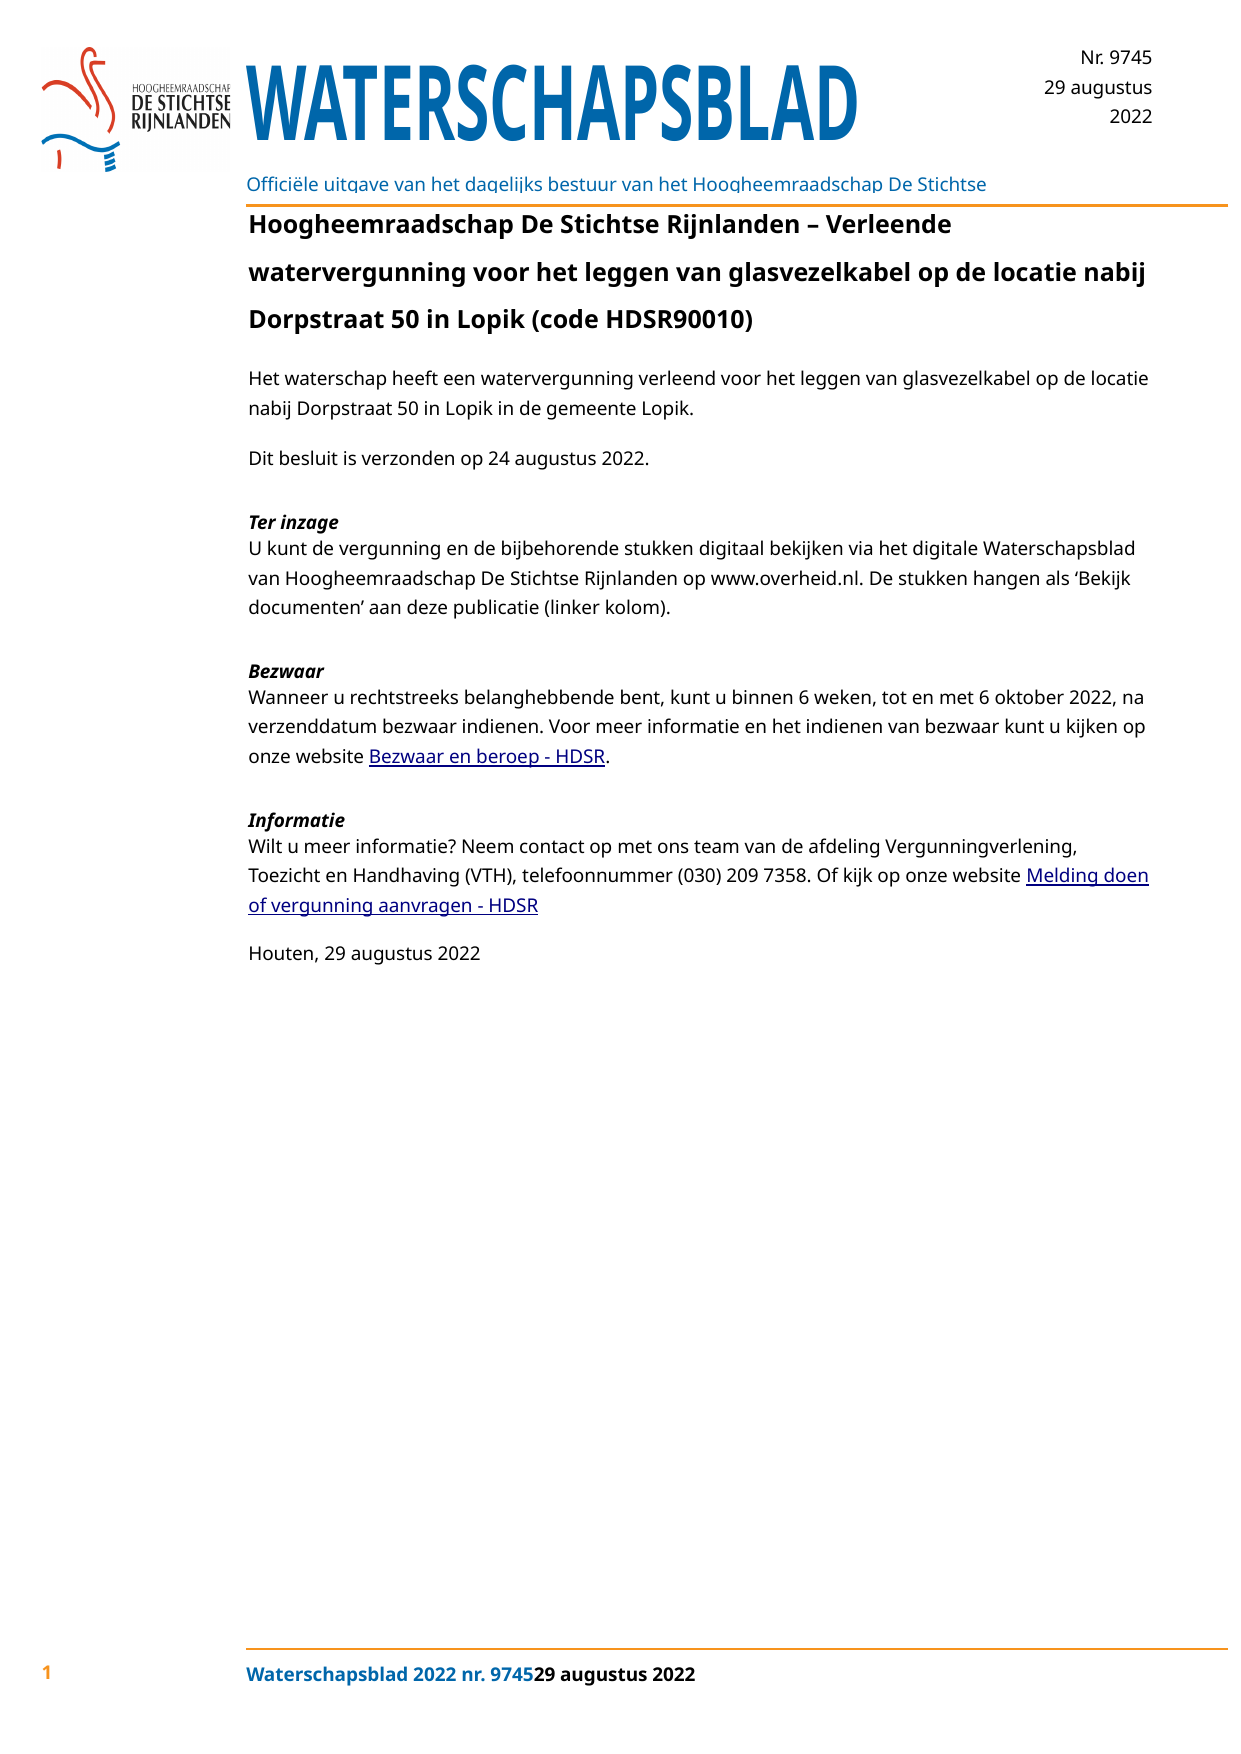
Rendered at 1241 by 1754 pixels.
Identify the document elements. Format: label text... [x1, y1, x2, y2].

text Dit besluit is verzonden op 24 augustus 2022. [248, 446, 1152, 471]
text Het waterschap heeft een watervergunning verleend voor het leggen van glasvezelkabel op de locatie nabij Dorpstraat 50 in Lopik in de gemeente Lopik. [248, 366, 1152, 421]
text Houten, 29 augustus 2022 [248, 940, 1152, 966]
text Bezwaar [248, 658, 1152, 684]
picture [41, 47, 231, 172]
text U kunt de vergunning en de bijbehorende stukken digitaal bekijken via het digitale Waterschapsblad van Hoogheemraadschap De Stichtse Rijnlanden op www.overheid.nl. De stukken hangen als ‘Bekijk documenten’ aan deze publicatie (linker kolom). [248, 535, 1152, 620]
text Wanneer u rechtstreeks belanghebbende bent, kunt u binnen 6 weken, tot en met 6 oktober 2022, na verzenddatum bezwaar indienen. Voor meer informatie en het indienen van bezwaar kunt u kijken op onze website Bezwaar en beroep - HDSR. [248, 684, 1152, 769]
text Wilt u meer informatie? Neem contact op met ons team van de afdeling Vergunningverlening, Toezicht en Handhaving (VTH), telefoonnummer (030) 209 7358. Of kijk op onze website Melding doen of vergunning aanvragen - HDSR [248, 833, 1152, 918]
text Hoogheemraadschap De Stichtse Rijnlanden – Verleende watervergunning voor het leggen van glasvezelkabel op de locatie nabij Dorpstraat 50 in Lopik (code HDSR90010) [248, 207, 1152, 336]
text Ter inzage [248, 509, 1152, 535]
text Informatie [248, 807, 1152, 833]
